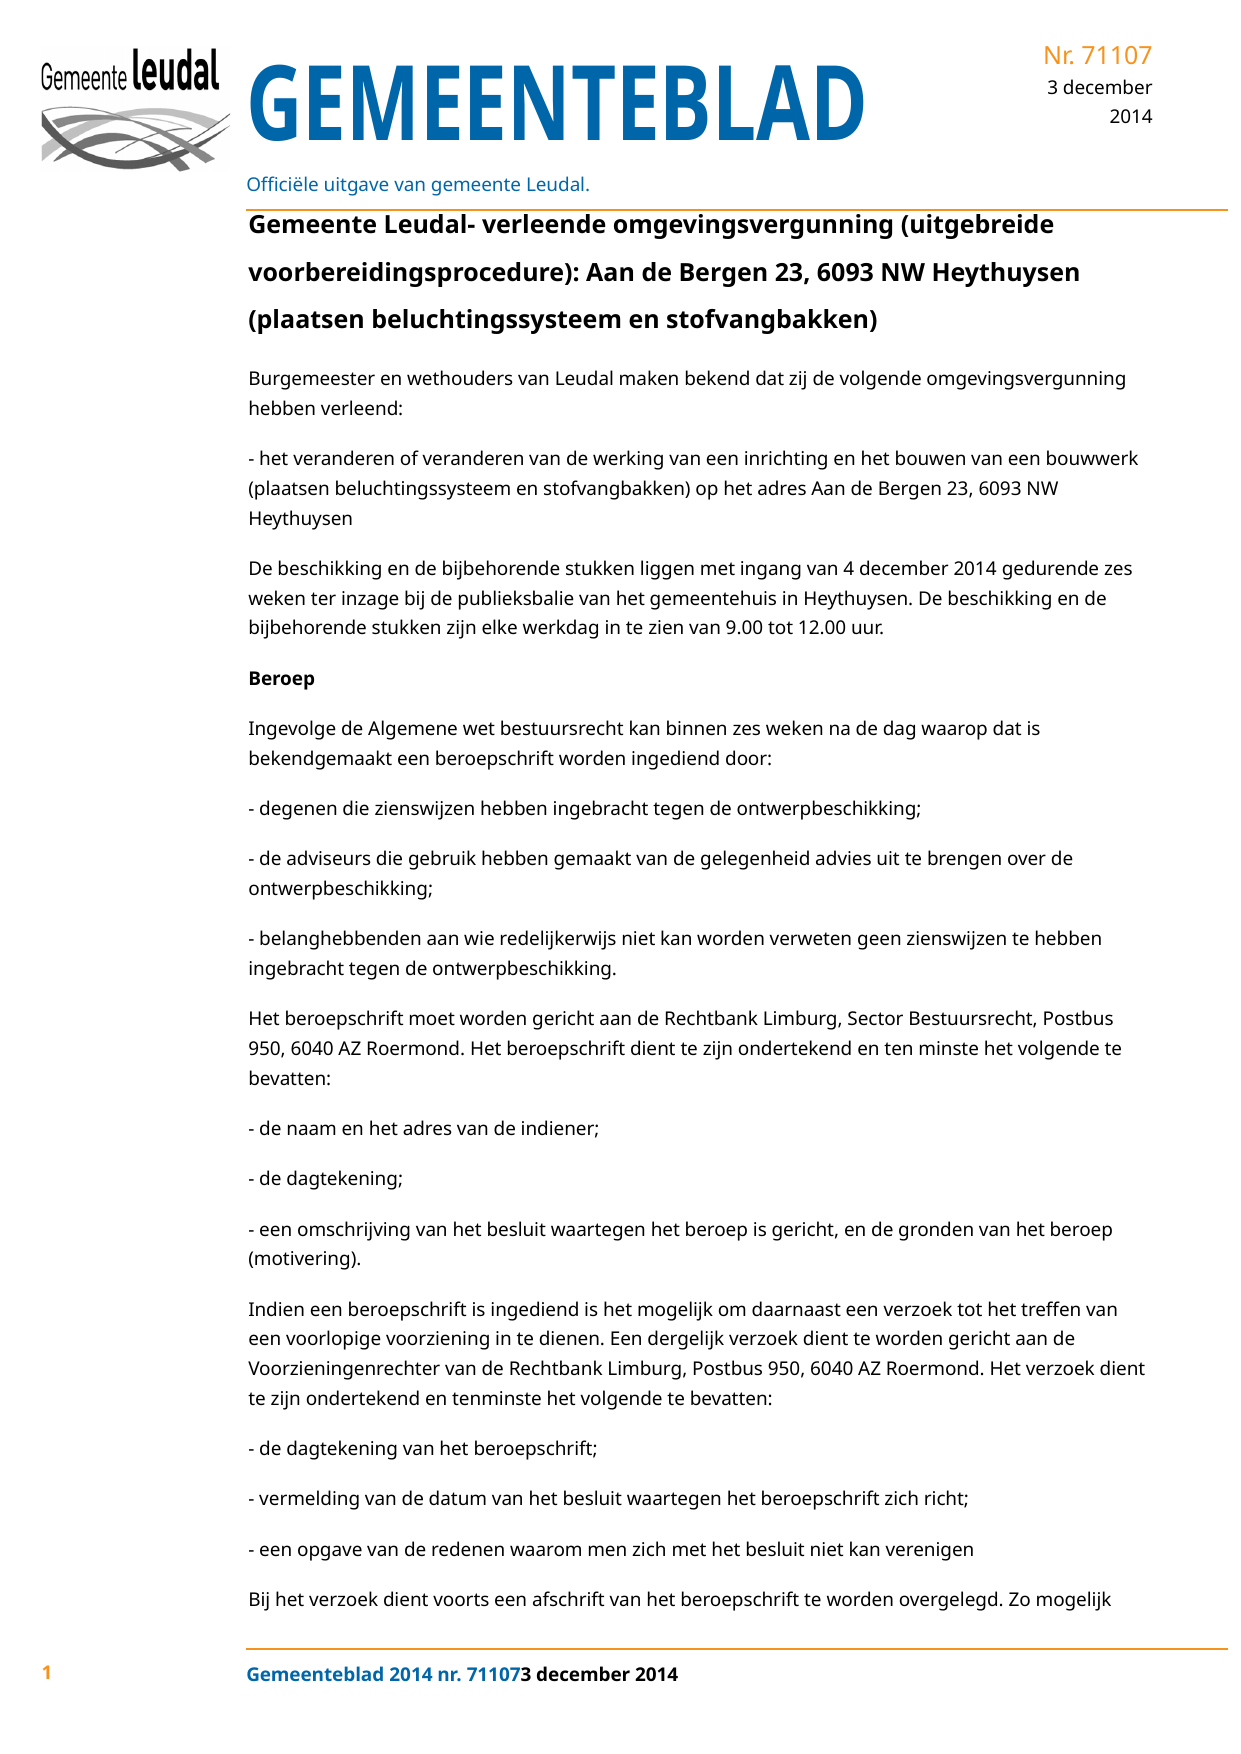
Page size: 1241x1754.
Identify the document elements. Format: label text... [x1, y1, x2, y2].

text Bij het verzoek dient voorts een afschrift van het beroepschrift te worden overgelegd. Zo mogelijk [248, 1586, 1152, 1612]
text - degenen die zienswijzen hebben ingebracht tegen de ontwerpbeschikking; [248, 795, 1152, 821]
text - een opgave van de redenen waarom men zich met het besluit niet kan verenigen [248, 1536, 1152, 1562]
text - belanghebbenden aan wie redelijkerwijs niet kan worden verweten geen zienswijzen te hebben ingebracht tegen de ontwerpbeschikking. [248, 926, 1152, 981]
picture [41, 47, 231, 172]
text - de dagtekening; [248, 1166, 1152, 1191]
text Het beroepschrift moet worden gericht aan de Rechtbank Limburg, Sector Bestuursrecht, Postbus 950, 6040 AZ Roermond. Het beroepschrift dient te zijn ondertekend en ten minste het volgende te bevatten: [248, 1006, 1152, 1090]
text - vermelding van de datum van het besluit waartegen het beroepschrift zich richt; [248, 1486, 1152, 1511]
text De beschikking en de bijbehorende stukken liggen met ingang van 4 december 2014 gedurende zes weken ter inzage bij de publieksbalie van het gemeentehuis in Heythuysen. De beschikking en de bijbehorende stukken zijn elke werkdag in te zien van 9.00 tot 12.00 uur. [248, 555, 1152, 640]
text Ingevolge de Algemene wet bestuursrecht kan binnen zes weken na de dag waarop dat is bekendgemaakt een beroepschrift worden ingediend door: [248, 715, 1152, 770]
text Indien een beroepschrift is ingediend is het mogelijk om daarnaast een verzoek tot het treffen van een voorlopige voorziening in te dienen. Een dergelijk verzoek dient te worden gericht aan de Voorzieningenrechter van de Rechtbank Limburg, Postbus 950, 6040 AZ Roermond. Het verzoek dient te zijn ondertekend en tenminste het volgende te bevatten: [248, 1296, 1152, 1410]
text Gemeente Leudal- verleende omgevingsvergunning (uitgebreide voorbereidingsprocedure): Aan de Bergen 23, 6093 NW Heythuysen (plaatsen beluchtingssysteem en stofvangbakken) [248, 211, 1152, 336]
text - de naam en het adres van de indiener; [248, 1115, 1152, 1141]
text Beroep [248, 665, 1152, 690]
text Burgemeester en wethouders van Leudal maken bekend dat zij de volgende omgevingsvergunning hebben verleend: [248, 366, 1152, 421]
text - de adviseurs die gebruik hebben gemaakt van de gelegenheid advies uit te brengen over de ontwerpbeschikking; [248, 846, 1152, 901]
text - de dagtekening van het beroepschrift; [248, 1435, 1152, 1461]
text - een omschrijving van het besluit waartegen het beroep is gericht, en de gronden van het beroep (motivering). [248, 1216, 1152, 1271]
text - het veranderen of veranderen van de werking van een inrichting en het bouwen van een bouwwerk (plaatsen beluchtingssysteem en stofvangbakken) op het adres Aan de Bergen 23, 6093 NW Heythuysen [248, 446, 1152, 530]
